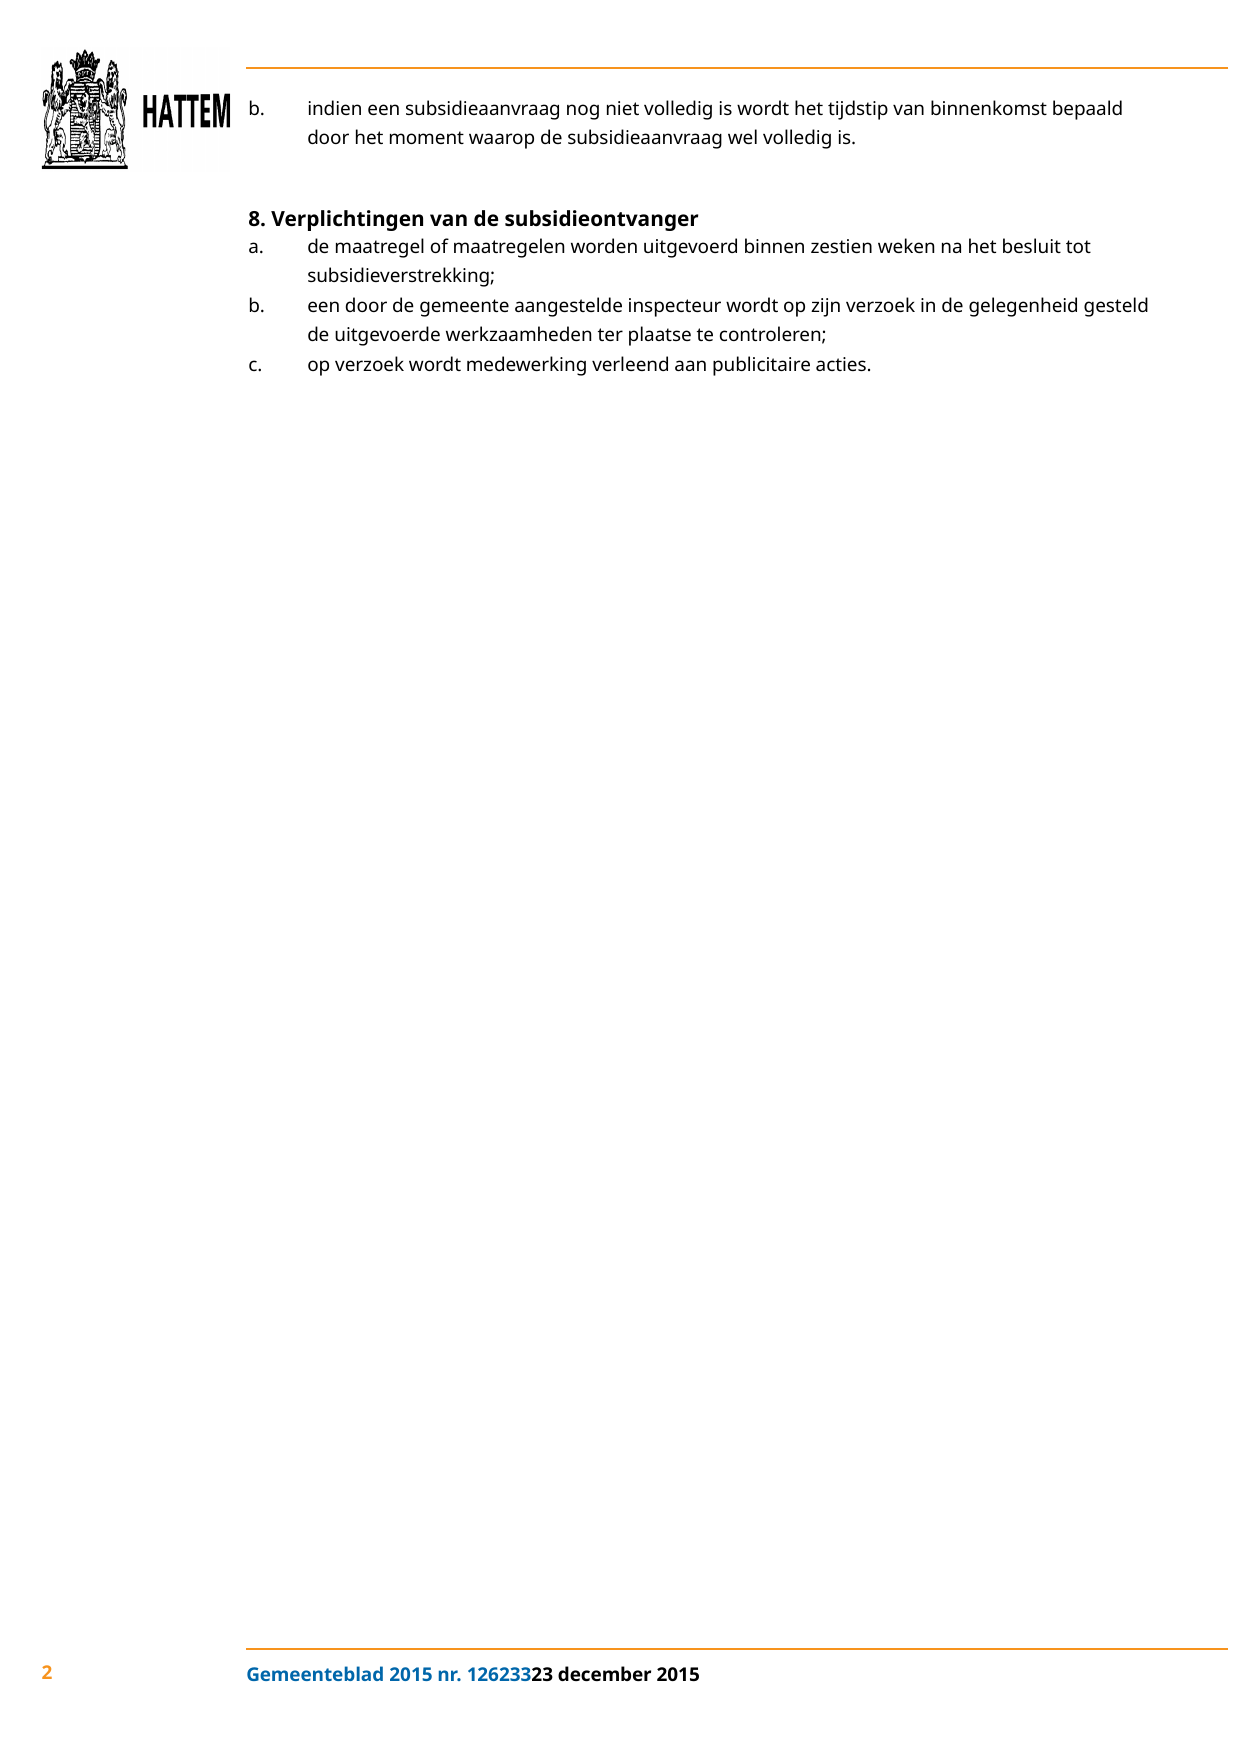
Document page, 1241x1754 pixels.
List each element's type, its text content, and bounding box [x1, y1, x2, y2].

list indien een subsidieaanvraag nog niet volledig is wordt het tijdstip van binnenkomst bepaald door het moment waarop de subsidieaanvraag wel volledig is. [248, 95, 1152, 150]
list de maatregel of maatregelen worden uitgevoerd binnen zestien weken na het besluit tot subsidieverstrekking; [248, 233, 1152, 288]
text 8. Verplichtingen van de subsidieontvanger [248, 204, 1152, 233]
picture [41, 47, 231, 172]
list op verzoek wordt medewerking verleend aan publicitaire acties. [248, 351, 1152, 377]
list een door de gemeente aangestelde inspecteur wordt op zijn verzoek in de gelegenheid gesteld de uitgevoerde werkzaamheden ter plaatse te controleren; [248, 292, 1152, 347]
